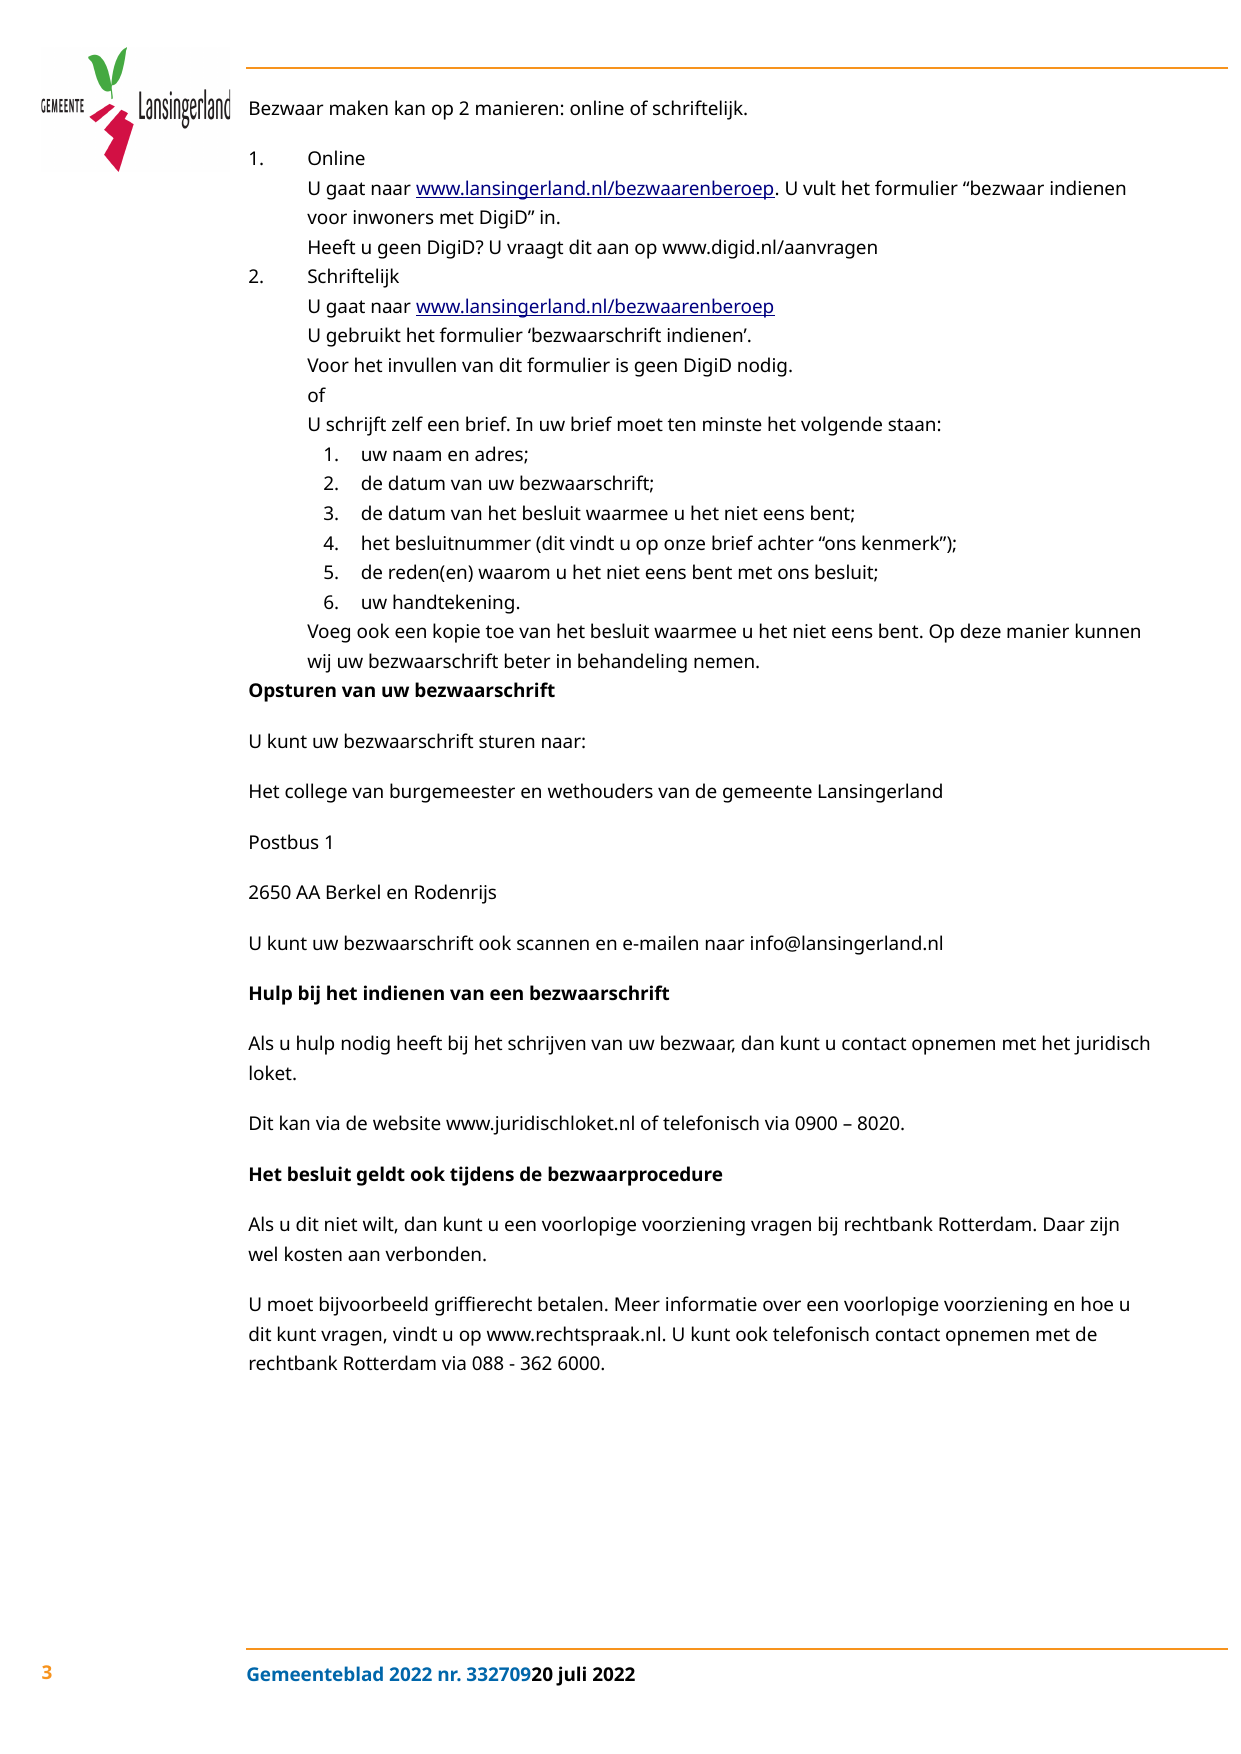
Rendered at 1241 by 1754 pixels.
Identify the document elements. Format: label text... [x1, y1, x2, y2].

list U schrijft zelf een brief. In uw brief moet ten minste het volgende staan: [248, 411, 1152, 437]
text Postbus 1 [248, 829, 1152, 855]
list U gaat naar www.lansingerland.nl/bezwaarenberoep [248, 293, 1152, 319]
text Als u dit niet wilt, dan kunt u een voorlopige voorziening vragen bij rechtbank Rotterdam. Daar zijn wel kosten aan verbonden. [248, 1211, 1152, 1267]
text Als u hulp nodig heeft bij het schrijven van uw bezwaar, dan kunt u contact opnemen met het juridisch loket. [248, 1031, 1152, 1086]
list het besluitnummer (dit vindt u op onze brief achter “ons kenmerk”); [323, 530, 1152, 556]
text Bezwaar maken kan op 2 manieren: online of schriftelijk. [248, 95, 1152, 121]
list U gebruikt het formulier ‘bezwaarschrift indienen’. [248, 323, 1152, 348]
list of [248, 382, 1152, 408]
picture [41, 47, 231, 172]
list Voeg ook een kopie toe van het besluit waarmee u het niet eens bent. Op deze manier kunnen wij uw bezwaarschrift beter in behandeling nemen. [248, 618, 1152, 674]
list Schriftelijk [248, 263, 1152, 289]
text Het besluit geldt ook tijdens de bezwaarprocedure [248, 1161, 1152, 1187]
list Voor het invullen van dit formulier is geen DigiD nodig. [248, 352, 1152, 378]
text Dit kan via de website www.juridischloket.nl of telefonisch via 0900 – 8020. [248, 1111, 1152, 1136]
text U kunt uw bezwaarschrift ook scannen en e-mailen naar info@lansingerland.nl [248, 930, 1152, 956]
list de datum van uw bezwaarschrift; [323, 471, 1152, 496]
text 2650 AA Berkel en Rodenrijs [248, 879, 1152, 905]
list de reden(en) waarom u het niet eens bent met ons besluit; [323, 559, 1152, 585]
list uw handtekening. [323, 589, 1152, 615]
list de datum van het besluit waarmee u het niet eens bent; [323, 500, 1152, 526]
text U kunt uw bezwaarschrift sturen naar: [248, 728, 1152, 754]
list Online [248, 145, 1152, 171]
text U moet bijvoorbeeld griffierecht betalen. Meer informatie over een voorlopige voorziening en hoe u dit kunt vragen, vindt u op www.rechtspraak.nl. U kunt ook telefonisch contact opnemen met de rechtbank Rotterdam via 088 - 362 6000. [248, 1291, 1152, 1376]
list U gaat naar www.lansingerland.nl/bezwaarenberoep. U vult het formulier “bezwaar indienen voor inwoners met DigiD” in. [248, 175, 1152, 230]
text Het college van burgemeester en wethouders van de gemeente Lansingerland [248, 778, 1152, 804]
list Heeft u geen DigiD? U vraagt dit aan op www.digid.nl/aanvragen [248, 234, 1152, 260]
text Opsturen van uw bezwaarschrift [248, 678, 1152, 703]
text Hulp bij het indienen van een bezwaarschrift [248, 980, 1152, 1006]
list uw naam en adres; [323, 441, 1152, 467]
